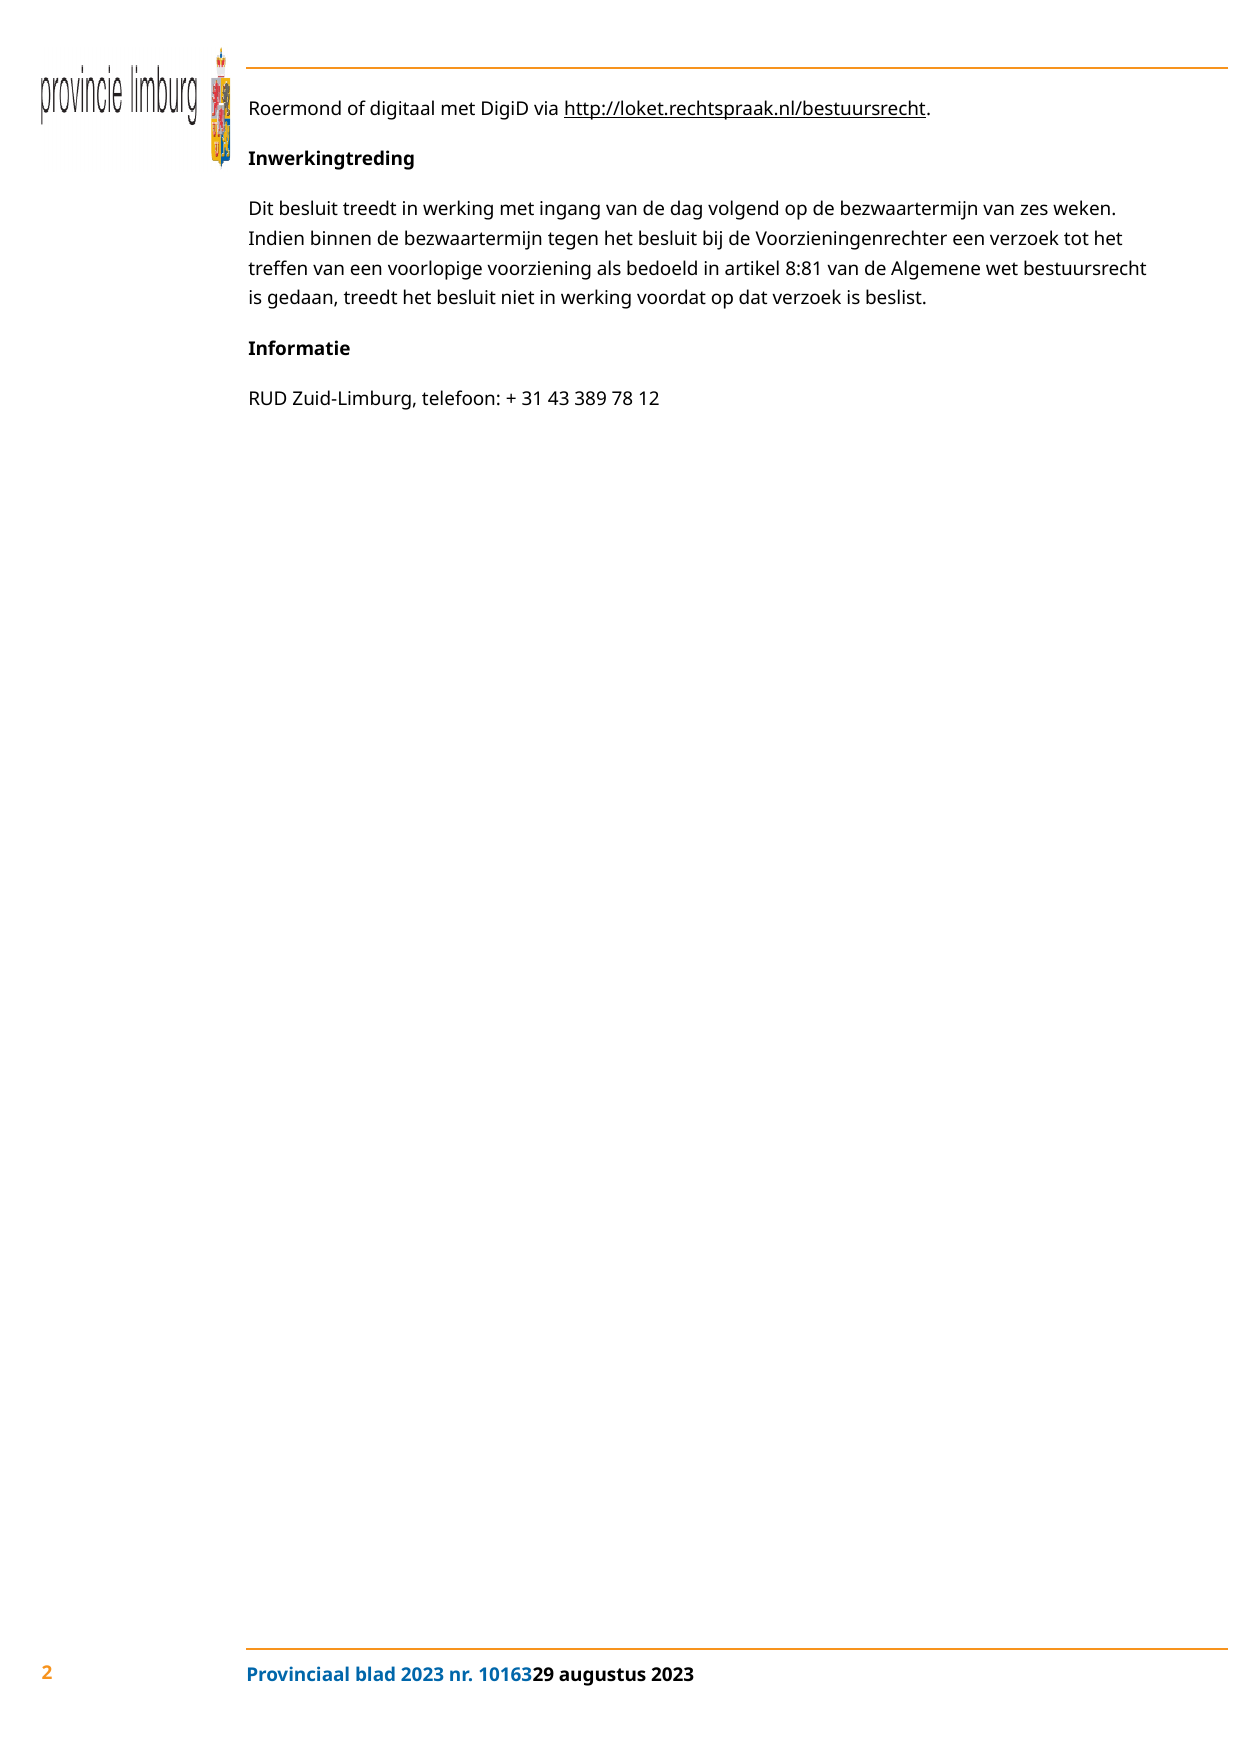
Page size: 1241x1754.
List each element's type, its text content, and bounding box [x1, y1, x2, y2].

text Dit besluit treedt in werking met ingang van de dag volgend op de bezwaartermijn van zes weken. Indien binnen de bezwaartermijn tegen het besluit bij de Voorzieningenrechter een verzoek tot het treffen van een voorlopige voorziening als bedoeld in artikel 8:81 van de Algemene wet bestuursrecht is gedaan, treedt het besluit niet in werking voordat op dat verzoek is beslist. [248, 196, 1152, 310]
text Inwerkingtreding [248, 145, 1152, 171]
text Roermond of digitaal met DigiD via http://loket.rechtspraak.nl/bestuursrecht. [248, 95, 1152, 121]
text RUD Zuid-Limburg, telefoon: + 31 43 389 78 12 [248, 385, 1152, 411]
picture [41, 47, 231, 172]
text Informatie [248, 335, 1152, 361]
